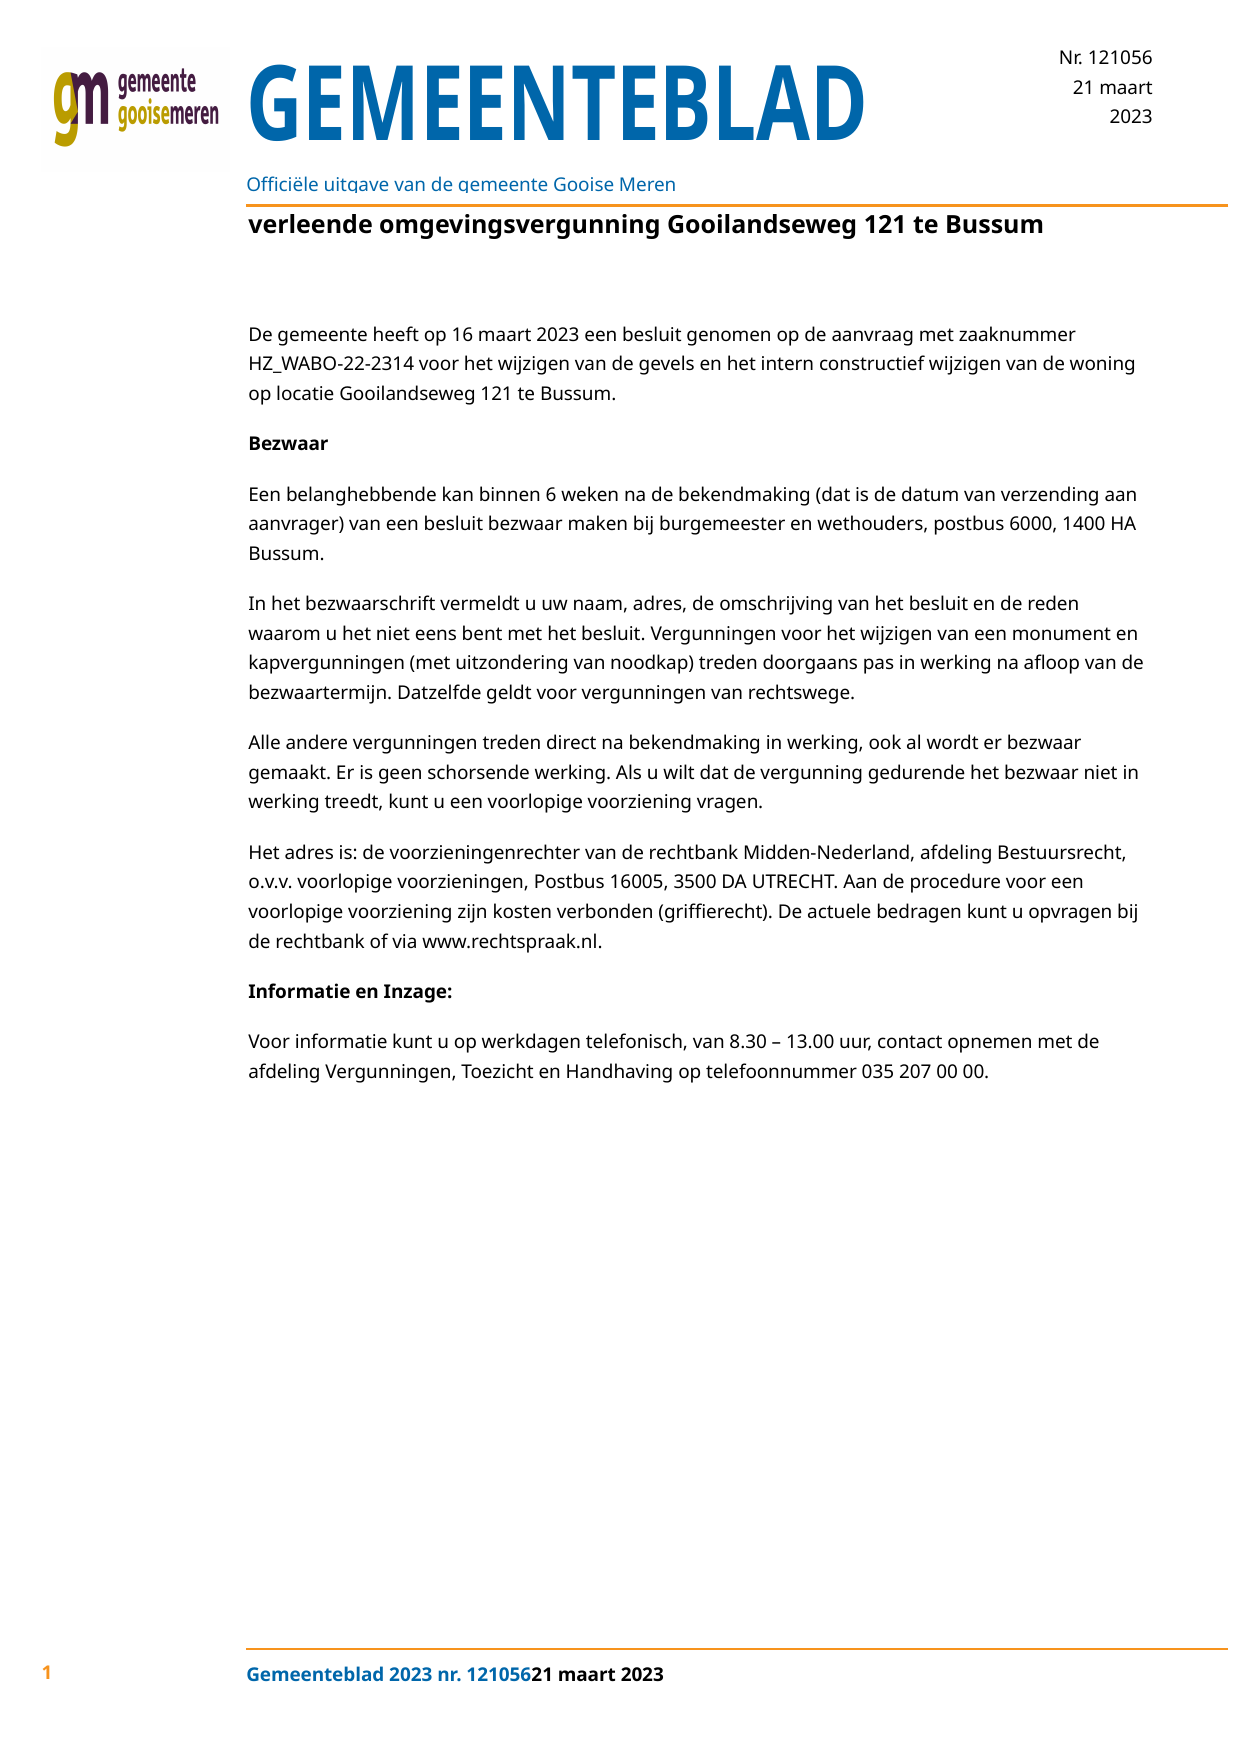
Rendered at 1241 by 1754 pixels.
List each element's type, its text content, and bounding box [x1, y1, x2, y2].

text Bezwaar [248, 430, 1152, 456]
text Informatie en Inzage: [248, 978, 1152, 1004]
text Alle andere vergunningen treden direct na bekendmaking in werking, ook al wordt er bezwaar gemaakt. Er is geen schorsende werking. Als u wilt dat de vergunning gedurende het bezwaar niet in werking treedt, kunt u een voorlopige voorziening vragen. [248, 729, 1152, 814]
text Voor informatie kunt u op werkdagen telefonisch, van 8.30 – 13.00 uur, contact opnemen met de afdeling Vergunningen, Toezicht en Handhaving op telefoonnummer 035 207 00 00. [248, 1029, 1152, 1084]
text Het adres is: de voorzieningenrechter van de rechtbank Midden-Nederland, afdeling Bestuursrecht, o.v.v. voorlopige voorzieningen, Postbus 16005, 3500 DA UTRECHT. Aan de procedure voor een voorlopige voorziening zijn kosten verbonden (griffierecht). De actuele bedragen kunt u opvragen bij de rechtbank of via www.rechtspraak.nl. [248, 839, 1152, 953]
text verleende omgevingsvergunning Gooilandseweg 121 te Bussum [248, 207, 1152, 241]
text In het bezwaarschrift vermeldt u uw naam, adres, de omschrijving van het besluit en de reden waarom u het niet eens bent met het besluit. Vergunningen voor het wijzigen van een monument en kapvergunningen (met uitzondering van noodkap) treden doorgaans pas in werking na afloop van de bezwaartermijn. Datzelfde geldt voor vergunningen van rechtswege. [248, 590, 1152, 705]
picture [41, 47, 231, 172]
text De gemeente heeft op 16 maart 2023 een besluit genomen op de aanvraag met zaaknummer HZ_WABO-22-2314 voor het wijzigen van de gevels en het intern constructief wijzigen van de woning op locatie Gooilandseweg 121 te Bussum. [248, 321, 1152, 406]
text Een belanghebbende kan binnen 6 weken na de bekendmaking (dat is de datum van verzending aan aanvrager) van een besluit bezwaar maken bij burgemeester en wethouders, postbus 6000, 1400 HA Bussum. [248, 481, 1152, 566]
